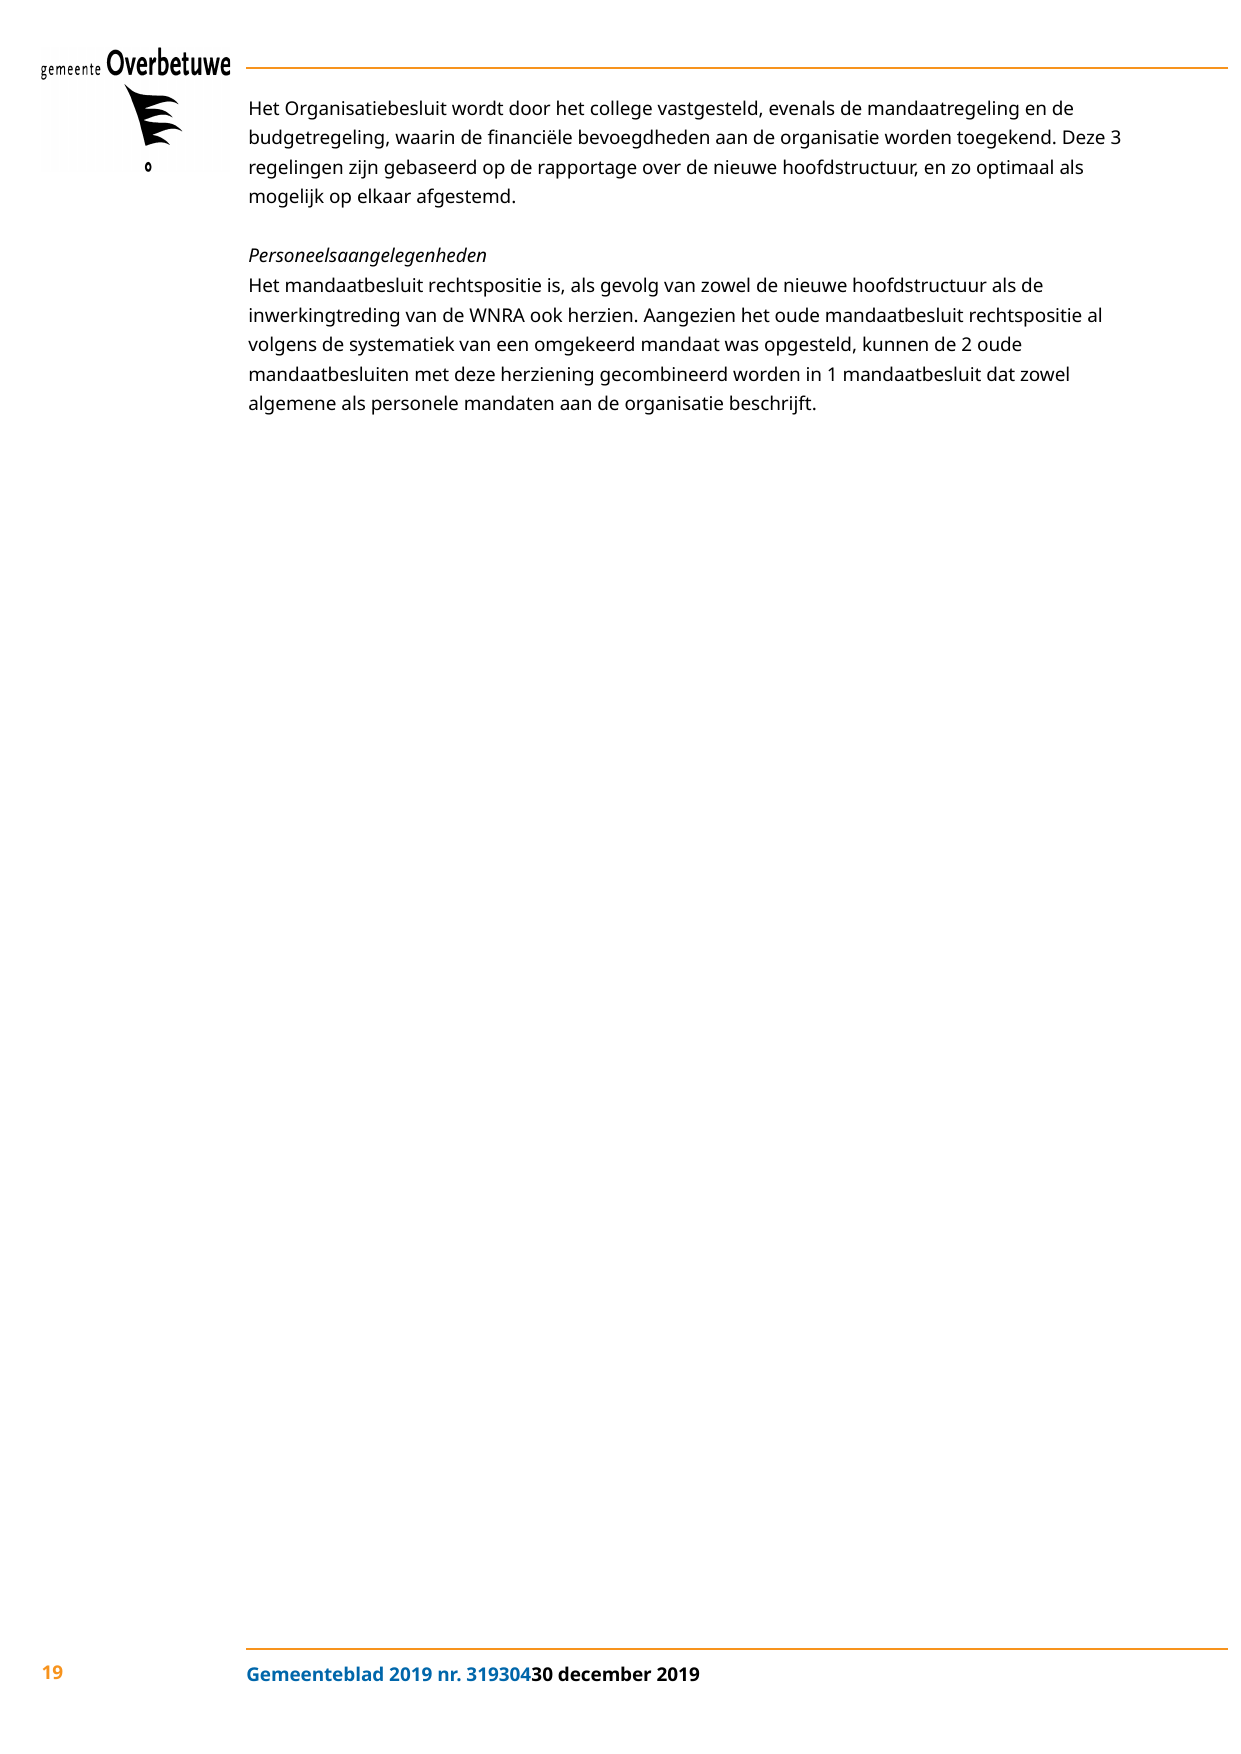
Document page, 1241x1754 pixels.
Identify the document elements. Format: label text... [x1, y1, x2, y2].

picture [41, 47, 231, 172]
text Personeelsaangelegenheden [248, 243, 1152, 268]
text Het Organisatiebesluit wordt door het college vastgesteld, evenals de mandaatregeling en de budgetregeling, waarin de financiële bevoegdheden aan de organisatie worden toegekend. Deze 3 regelingen zijn gebaseerd op de rapportage over de nieuwe hoofdstructuur, en zo optimaal als mogelijk op elkaar afgestemd. [248, 95, 1152, 209]
text Het mandaatbesluit rechtspositie is, als gevolg van zowel de nieuwe hoofdstructuur als de inwerkingtreding van de WNRA ook herzien. Aangezien het oude mandaatbesluit rechtspositie al volgens de systematiek van een omgekeerd mandaat was opgesteld, kunnen de 2 oude mandaatbesluiten met deze herziening gecombineerd worden in 1 mandaatbesluit dat zowel algemene als personele mandaten aan de organisatie beschrijft. [248, 272, 1152, 416]
